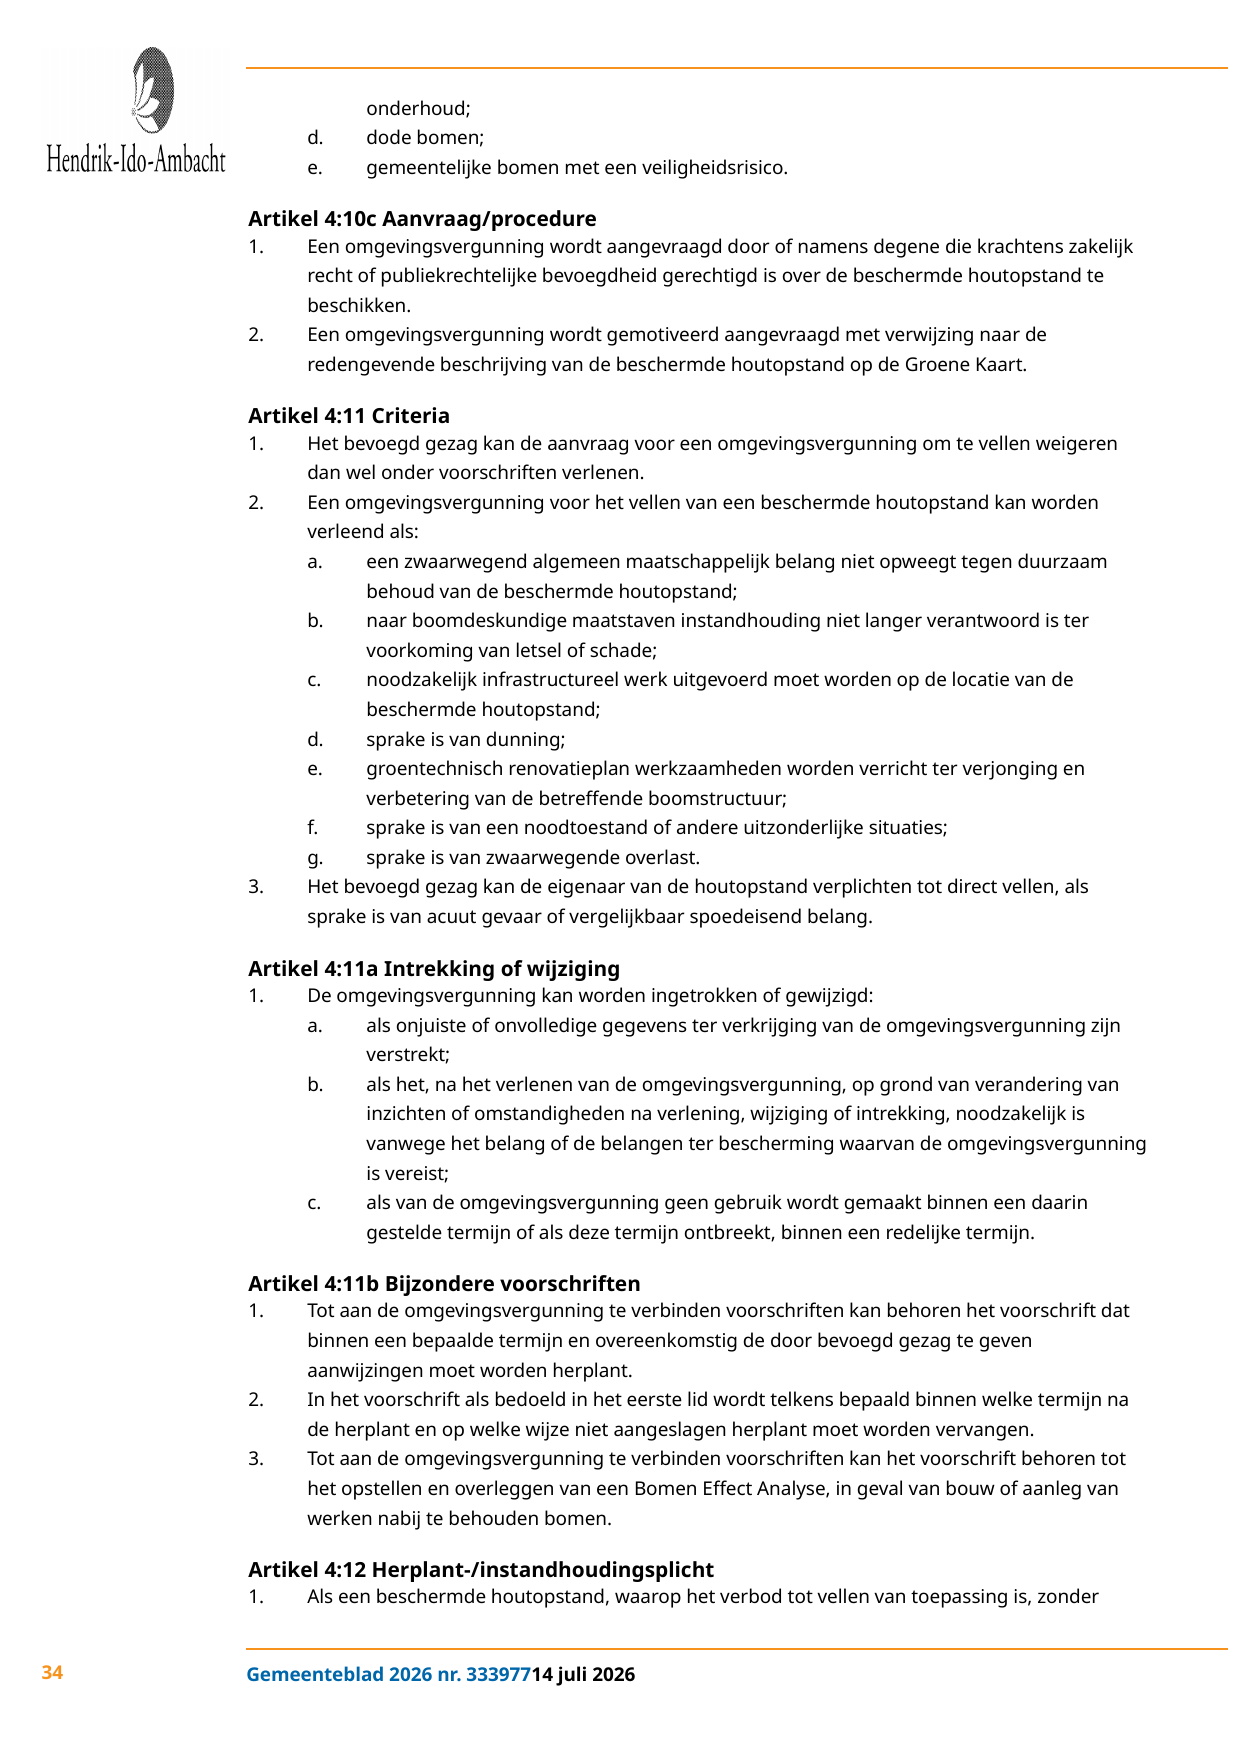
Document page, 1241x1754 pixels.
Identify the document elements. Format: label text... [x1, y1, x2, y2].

text Artikel 4:11a Intrekking of wijziging [248, 954, 1152, 982]
list gemeentelijke bomen met een veiligheidsrisico. [307, 154, 1152, 180]
text Artikel 4:10c Aanvraag/procedure [248, 204, 1152, 233]
list sprake is van een noodtoestand of andere uitzonderlijke situaties; [307, 814, 1152, 840]
list naar boomdeskundige maatstaven instandhouding niet langer verantwoord is ter voorkoming van letsel of schade; [307, 607, 1152, 663]
list In het voorschrift als bedoeld in het eerste lid wordt telkens bepaald binnen welke termijn na de herplant en op welke wijze niet aangeslagen herplant moet worden vervangen. [248, 1386, 1152, 1442]
text Artikel 4:11 Criteria [248, 402, 1152, 430]
list Als een beschermde houtopstand, waarop het verbod tot vellen van toepassing is, zonder [248, 1584, 1152, 1609]
list Een omgevingsvergunning wordt gemotiveerd aangevraagd met verwijzing naar de redengevende beschrijving van de beschermde houtopstand op de Groene Kaart. [248, 322, 1152, 377]
picture [41, 47, 231, 172]
list De omgevingsvergunning kan worden ingetrokken of gewijzigd: [248, 982, 1152, 1008]
list sprake is van dunning; [307, 726, 1152, 752]
list onderhoud; [307, 95, 1152, 121]
text Artikel 4:12 Herplant-/instandhoudingsplicht [248, 1555, 1152, 1584]
list Tot aan de omgevingsvergunning te verbinden voorschriften kan het voorschrift behoren tot het opstellen en overleggen van een Bomen Effect Analyse, in geval van bouw of aanleg van werken nabij te behouden bomen. [248, 1446, 1152, 1531]
list als het, na het verlenen van de omgevingsvergunning, op grond van verandering van inzichten of omstandigheden na verlening, wijziging of intrekking, noodzakelijk is vanwege het belang of de belangen ter bescherming waarvan de omgevingsvergunning is vereist; [307, 1071, 1152, 1185]
list Een omgevingsvergunning wordt aangevraagd door of namens degene die krachtens zakelijk recht of publiekrechtelijke bevoegdheid gerechtigd is over de beschermde houtopstand te beschikken. [248, 233, 1152, 318]
list Tot aan de omgevingsvergunning te verbinden voorschriften kan behoren het voorschrift dat binnen een bepaalde termijn en overeenkomstig de door bevoegd gezag te geven aanwijzingen moet worden herplant. [248, 1298, 1152, 1383]
list Het bevoegd gezag kan de aanvraag voor een omgevingsvergunning om te vellen weigeren dan wel onder voorschriften verlenen. [248, 430, 1152, 485]
text Artikel 4:11b Bijzondere voorschriften [248, 1269, 1152, 1298]
list een zwaarwegend algemeen maatschappelijk belang niet opweegt tegen duurzaam behoud van de beschermde houtopstand; [307, 548, 1152, 604]
list noodzakelijk infrastructureel werk uitgevoerd moet worden op de locatie van de beschermde houtopstand; [307, 667, 1152, 722]
list Een omgevingsvergunning voor het vellen van een beschermde houtopstand kan worden verleend als: [248, 489, 1152, 544]
list dode bomen; [307, 124, 1152, 150]
list Het bevoegd gezag kan de eigenaar van de houtopstand verplichten tot direct vellen, als sprake is van acuut gevaar of vergelijkbaar spoedeisend belang. [248, 874, 1152, 929]
list sprake is van zwaarwegende overlast. [307, 844, 1152, 870]
list groentechnisch renovatieplan werkzaamheden worden verricht ter verjonging en verbetering van de betreffende boomstructuur; [307, 755, 1152, 811]
list als onjuiste of onvolledige gegevens ter verkrijging van de omgevingsvergunning zijn verstrekt; [307, 1012, 1152, 1067]
list als van de omgevingsvergunning geen gebruik wordt gemaakt binnen een daarin gestelde termijn of als deze termijn ontbreekt, binnen een redelijke termijn. [307, 1189, 1152, 1244]
